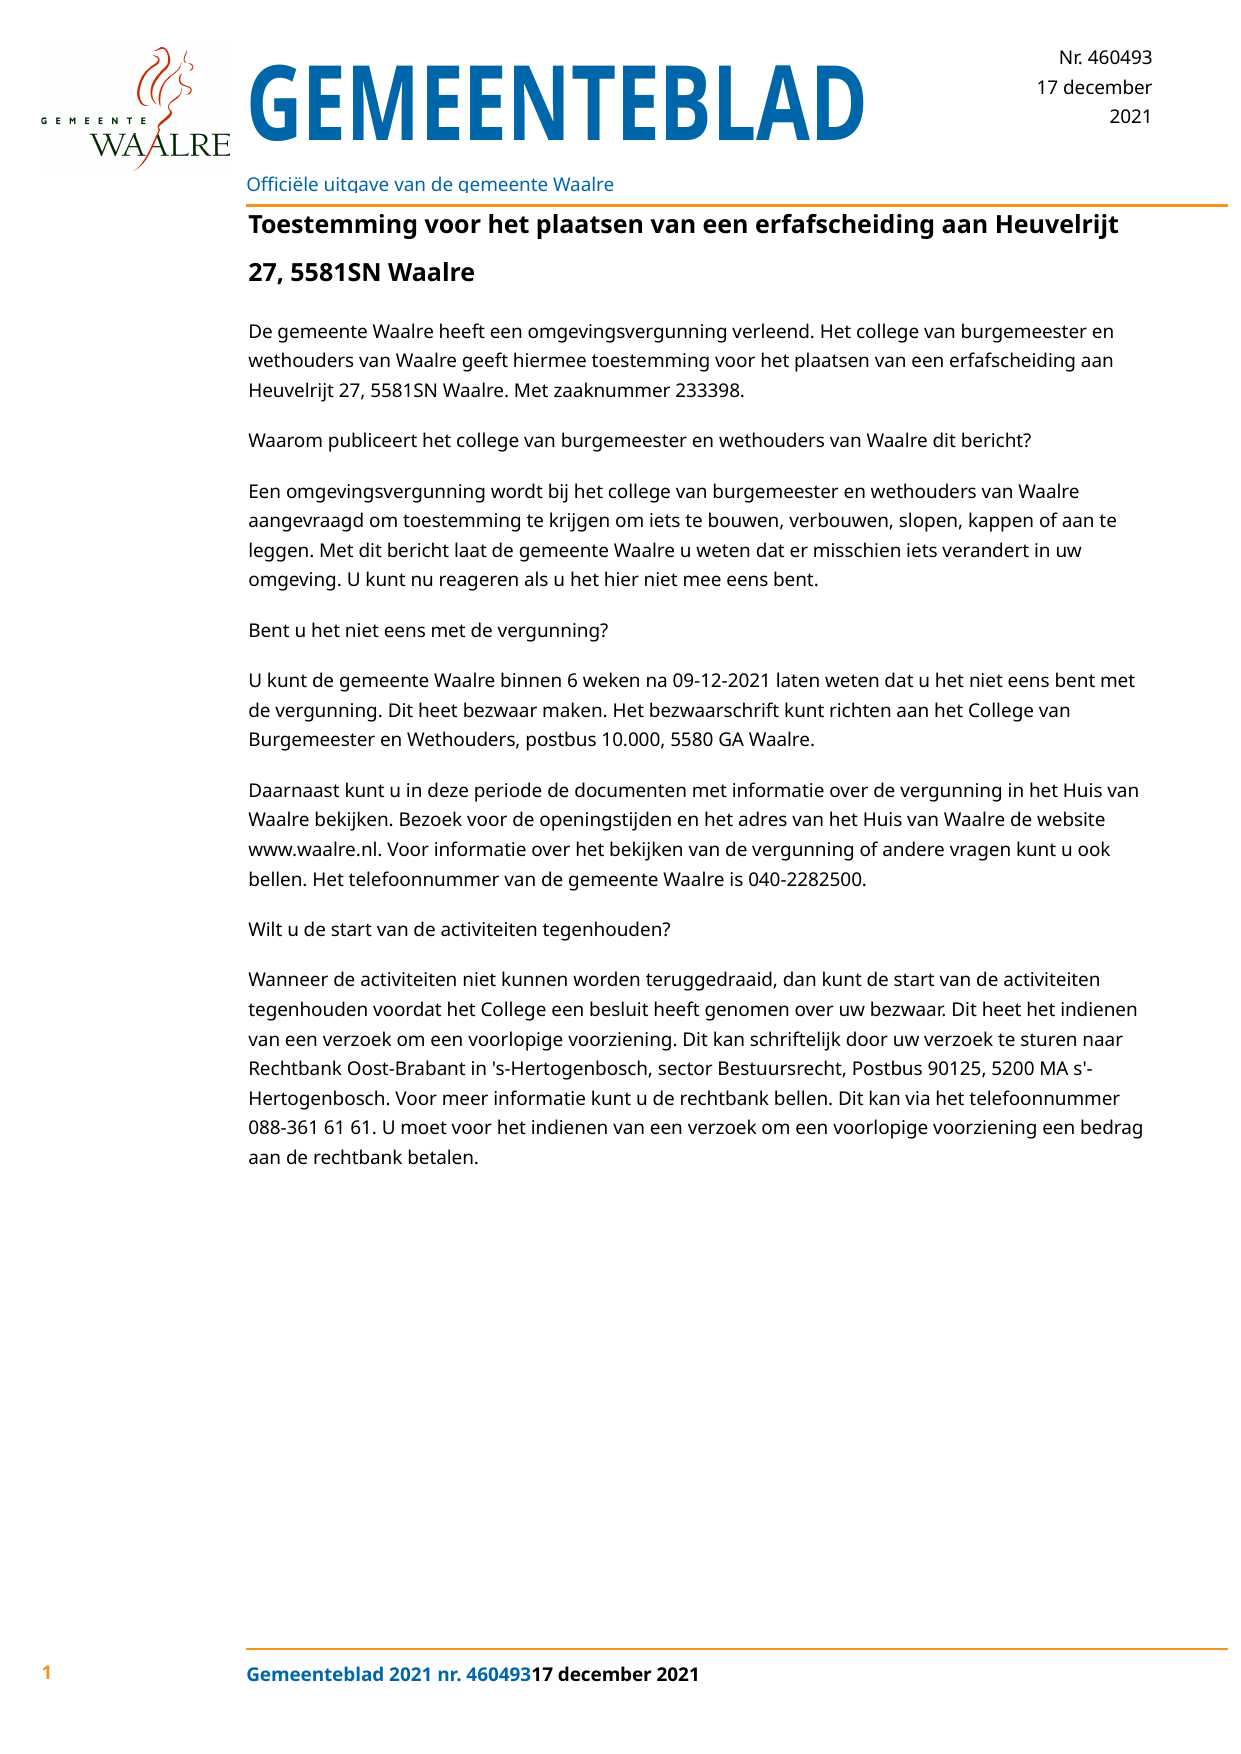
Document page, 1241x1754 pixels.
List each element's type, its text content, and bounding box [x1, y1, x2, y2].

text U kunt de gemeente Waalre binnen 6 weken na 09-12-2021 laten weten dat u het niet eens bent met de vergunning. Dit heet bezwaar maken. Het bezwaarschrift kunt richten aan het College van Burgemeester en Wethouders, postbus 10.000, 5580 GA Waalre. [248, 667, 1152, 752]
text Wilt u de start van de activiteiten tegenhouden? [248, 916, 1152, 942]
picture [41, 47, 231, 172]
text Bent u het niet eens met de vergunning? [248, 617, 1152, 643]
text De gemeente Waalre heeft een omgevingsvergunning verleend. Het college van burgemeester en wethouders van Waalre geeft hiermee toestemming voor het plaatsen van een erfafscheiding aan Heuvelrijt 27, 5581SN Waalre. Met zaaknummer 233398. [248, 318, 1152, 403]
text Toestemming voor het plaatsen van een erfafscheiding aan Heuvelrijt 27, 5581SN Waalre [248, 207, 1152, 288]
text Een omgevingsvergunning wordt bij het college van burgemeester en wethouders van Waalre aangevraagd om toestemming te krijgen om iets te bouwen, verbouwen, slopen, kappen of aan te leggen. Met dit bericht laat de gemeente Waalre u weten dat er misschien iets verandert in uw omgeving. U kunt nu reageren als u het hier niet mee eens bent. [248, 478, 1152, 592]
text Waarom publiceert het college van burgemeester en wethouders van Waalre dit bericht? [248, 427, 1152, 453]
text Daarnaast kunt u in deze periode de documenten met informatie over de vergunning in het Huis van Waalre bekijken. Bezoek voor de openingstijden en het adres van het Huis van Waalre de website www.waalre.nl. Voor informatie over het bekijken van de vergunning of andere vragen kunt u ook bellen. Het telefoonnummer van de gemeente Waalre is 040-2282500. [248, 777, 1152, 892]
text Wanneer de activiteiten niet kunnen worden teruggedraaid, dan kunt de start van de activiteiten tegenhouden voordat het College een besluit heeft genomen over uw bezwaar. Dit heet het indienen van een verzoek om een voorlopige voorziening. Dit kan schriftelijk door uw verzoek te sturen naar Rechtbank Oost-Brabant in 's-Hertogenbosch, sector Bestuursrecht, Postbus 90125, 5200 MA s'-Hertogenbosch. Voor meer informatie kunt u de rechtbank bellen. Dit kan via het telefoonnummer 088-361 61 61. U moet voor het indienen van een verzoek om een voorlopige voorziening een bedrag aan de rechtbank betalen. [248, 967, 1152, 1170]
